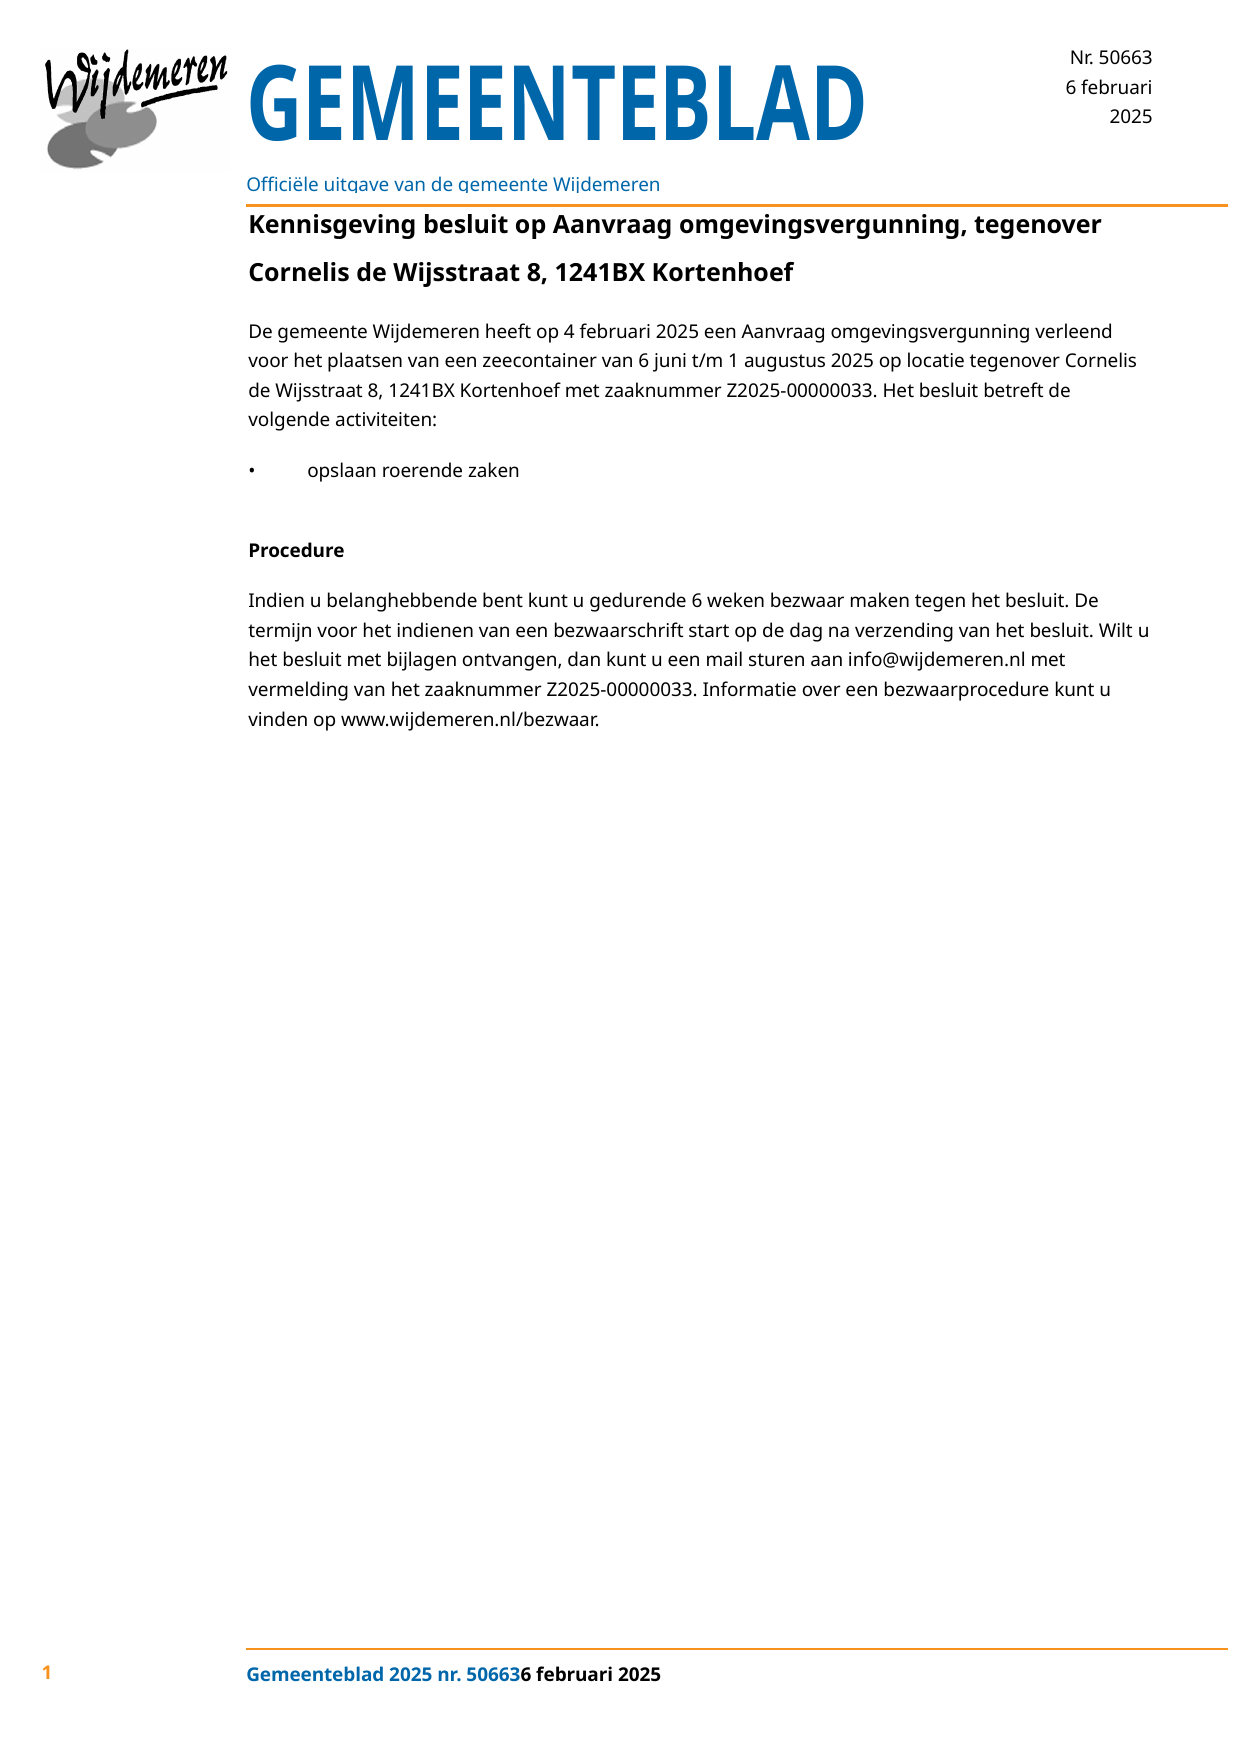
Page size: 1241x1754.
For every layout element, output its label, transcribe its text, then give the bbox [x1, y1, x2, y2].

text Indien u belanghebbende bent kunt u gedurende 6 weken bezwaar maken tegen het besluit. De termijn voor het indienen van een bezwaarschrift start op de dag na verzending van het besluit. Wilt u het besluit met bijlagen ontvangen, dan kunt u een mail sturen aan info@wijdemeren.nl met vermelding van het zaaknummer Z2025-00000033. Informatie over een bezwaarprocedure kunt u vinden op www.wijdemeren.nl/bezwaar. [248, 587, 1152, 732]
list opslaan roerende zaken [248, 457, 1152, 483]
text De gemeente Wijdemeren heeft op 4 februari 2025 een Aanvraag omgevingsvergunning verleend voor het plaatsen van een zeecontainer van 6 juni t/m 1 augustus 2025 op locatie tegenover Cornelis de Wijsstraat 8, 1241BX Kortenhoef met zaaknummer Z2025-00000033. Het besluit betreft de volgende activiteiten: [248, 318, 1152, 432]
picture [41, 47, 231, 172]
text Procedure [248, 537, 1152, 563]
text Kennisgeving besluit op Aanvraag omgevingsvergunning, tegenover Cornelis de Wijsstraat 8, 1241BX Kortenhoef [248, 207, 1152, 288]
